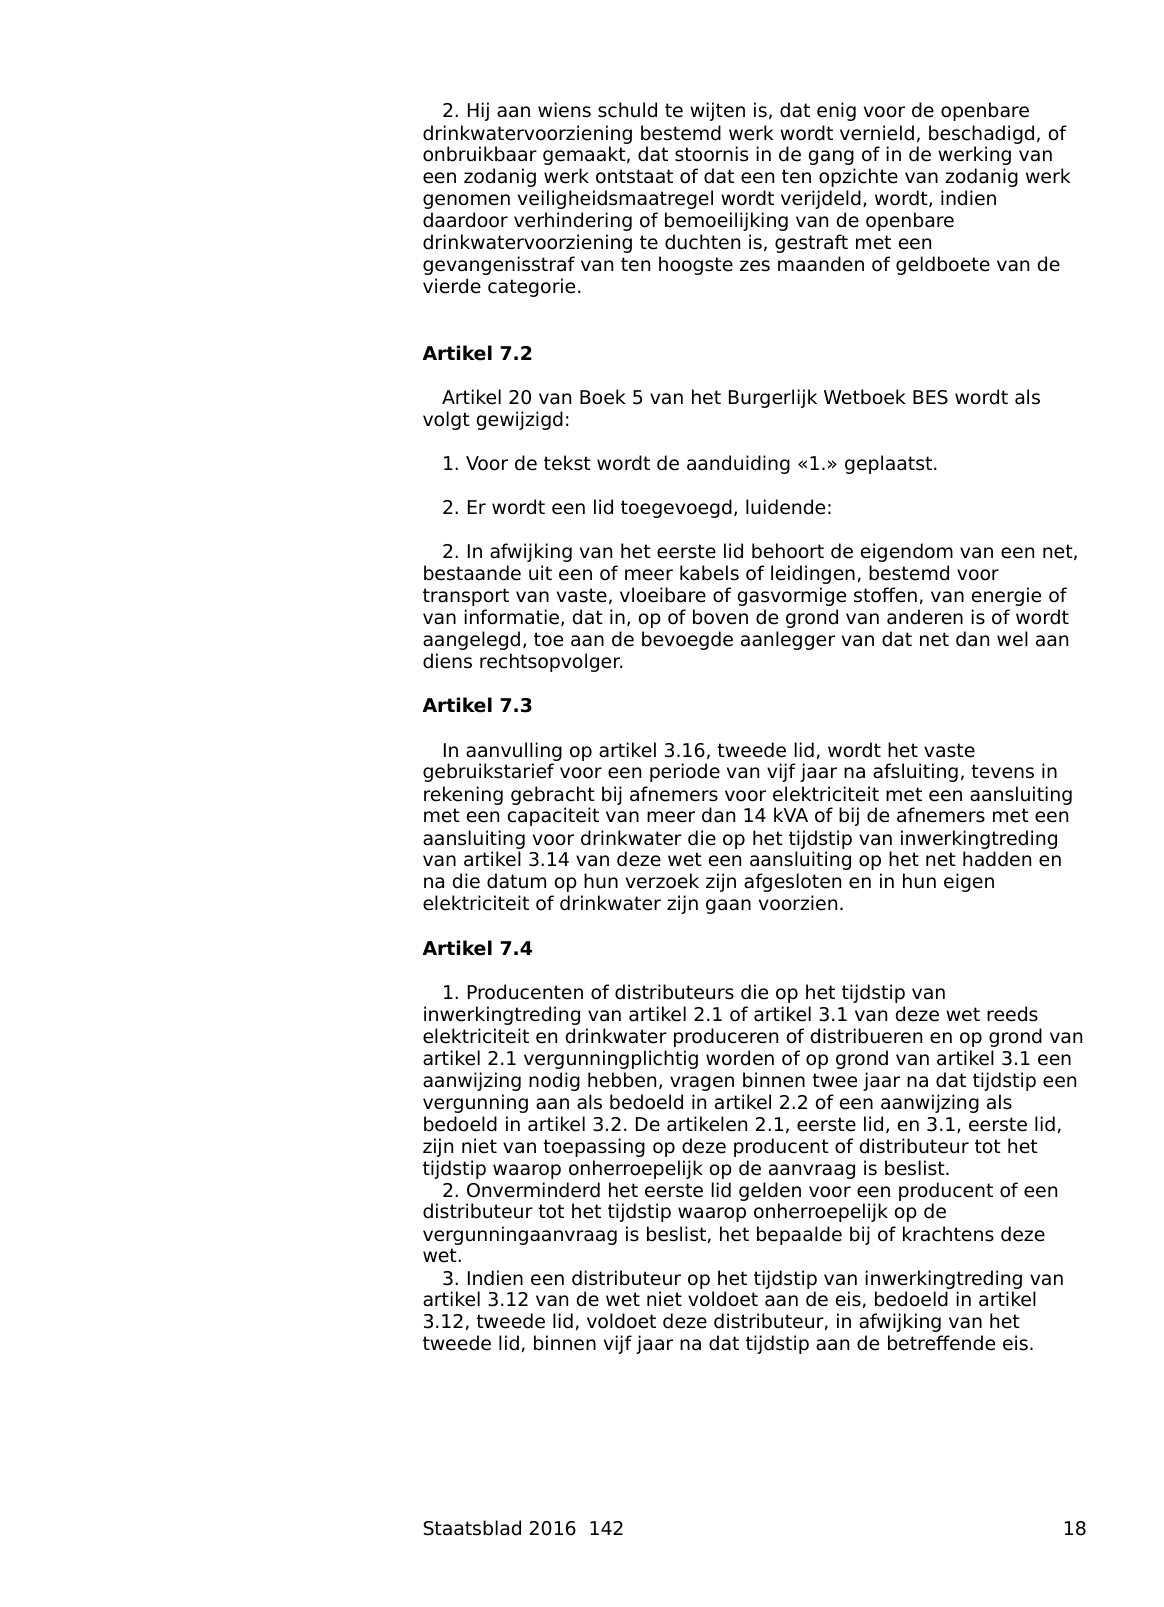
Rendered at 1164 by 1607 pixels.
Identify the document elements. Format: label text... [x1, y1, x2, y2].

subtitle Artikel 7.3 [422, 695, 1087, 717]
text 2. Hij aan wiens schuld te wijten is, dat enig voor de openbare drinkwatervoorziening bestemd werk wordt vernield, beschadigd, of onbruikbaar gemaakt, dat stoornis in de gang of in de werking van een zodanig werk ontstaat of dat een ten opzichte van zodanig werk genomen veiligheidsmaatregel wordt verijdeld, wordt, indien daardoor verhindering of bemoeilijking van de openbare drinkwatervoorziening te duchten is, gestraft met een gevangenisstraf van ten hoogste zes maanden of geldboete van de vierde categorie. [422, 100, 1087, 298]
subtitle Artikel 7.2 [422, 343, 1087, 364]
text 2. Onverminderd het eerste lid gelden voor een producent of een distributeur tot het tijdstip waarop onherroepelijk op de vergunningaanvraag is beslist, het bepaalde bij of krachtens deze wet. [422, 1179, 1087, 1267]
text 3. Indien een distributeur op het tijdstip van inwerkingtreding van artikel 3.12 van de wet niet voldoet aan de eis, bedoeld in artikel 3.12, tweede lid, voldoet deze distributeur, in afwijking van het tweede lid, binnen vijf jaar na dat tijdstip aan de betreffende eis. [422, 1267, 1087, 1355]
subtitle Artikel 7.4 [422, 937, 1087, 959]
text 1. Producenten of distributeurs die op het tijdstip van inwerkingtreding van artikel 2.1 of artikel 3.1 van deze wet reeds elektriciteit en drinkwater produceren of distribueren en op grond van artikel 2.1 vergunningplichtig worden of op grond van artikel 3.1 een aanwijzing nodig hebben, vragen binnen twee jaar na dat tijdstip een vergunning aan als bedoeld in artikel 2.2 of een aanwijzing als bedoeld in artikel 3.2. De artikelen 2.1, eerste lid, en 3.1, eerste lid, zijn niet van toepassing op deze producent of distributeur tot het tijdstip waarop onherroepelijk op de aanvraag is beslist. [422, 982, 1087, 1179]
text In aanvulling op artikel 3.16, tweede lid, wordt het vaste gebruikstarief voor een periode van vijf jaar na afsluiting, tevens in rekening gebracht bij afnemers voor elektriciteit met een aansluiting met een capaciteit van meer dan 14 kVA of bij de afnemers met een aansluiting voor drinkwater die op het tijdstip van inwerkingtreding van artikel 3.14 van deze wet een aansluiting op het net hadden en na die datum op hun verzoek zijn afgesloten en in hun eigen elektriciteit of drinkwater zijn gaan voorzien. [422, 739, 1087, 915]
text Artikel 20 van Boek 5 van het Burgerlijk Wetboek BES wordt als volgt gewijzigd: [422, 387, 1087, 431]
text 1. Voor de tekst wordt de aanduiding «1.» geplaatst. [422, 453, 1087, 475]
text 2. In afwijking van het eerste lid behoort de eigendom van een net, bestaande uit een of meer kabels of leidingen, bestemd voor transport van vaste, vloeibare of gasvormige stoffen, van energie of van informatie, dat in, op of boven de grond van anderen is of wordt aangelegd, toe aan de bevoegde aanlegger van dat net dan wel aan diens rechtsopvolger. [422, 541, 1087, 673]
text 2. Er wordt een lid toegevoegd, luidende: [422, 497, 1087, 519]
